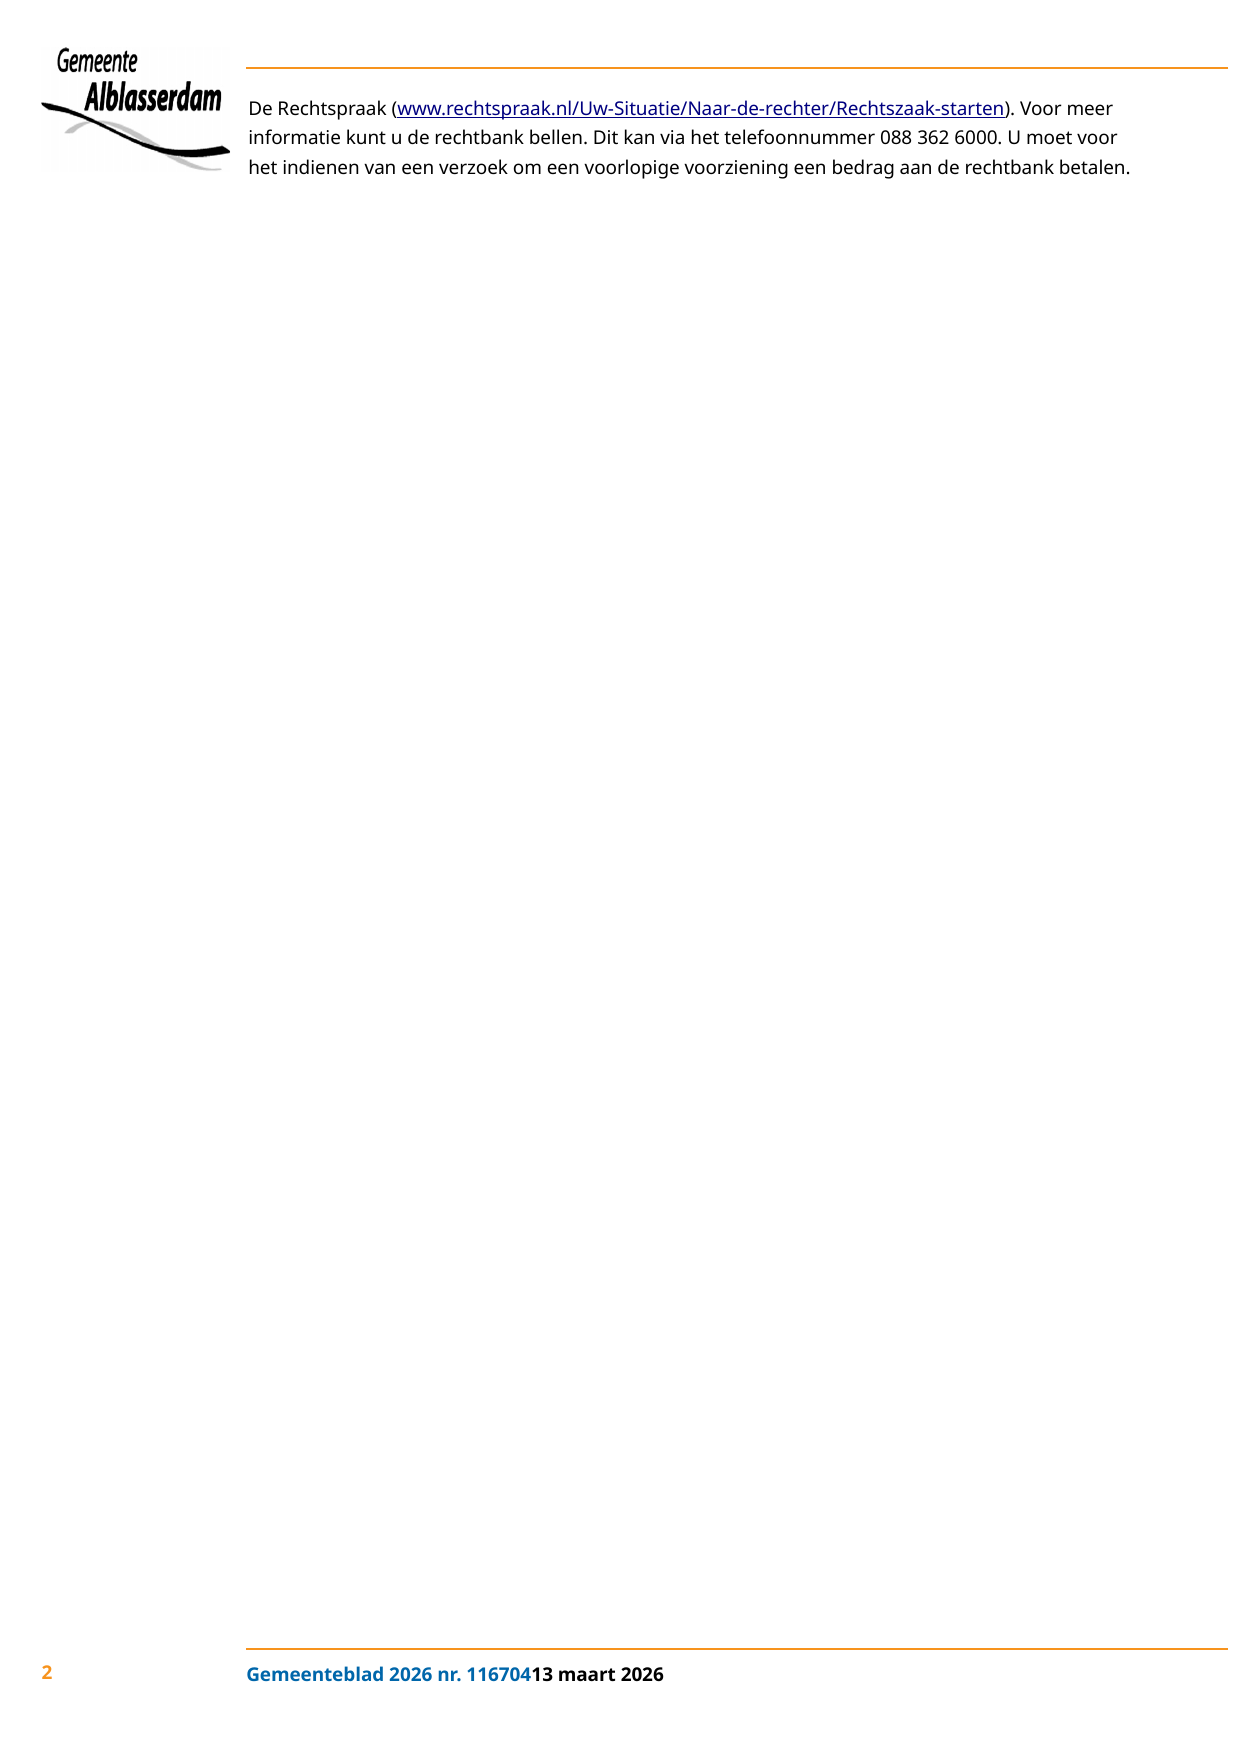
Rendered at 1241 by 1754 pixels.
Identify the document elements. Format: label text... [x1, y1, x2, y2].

picture [41, 47, 231, 172]
text De Rechtspraak (www.rechtspraak.nl/Uw-Situatie/Naar-de-rechter/Rechtszaak-starten). Voor meer informatie kunt u de rechtbank bellen. Dit kan via het telefoonnummer 088 362 6000. U moet voor het indienen van een verzoek om een voorlopige voorziening een bedrag aan de rechtbank betalen. [248, 95, 1152, 180]
